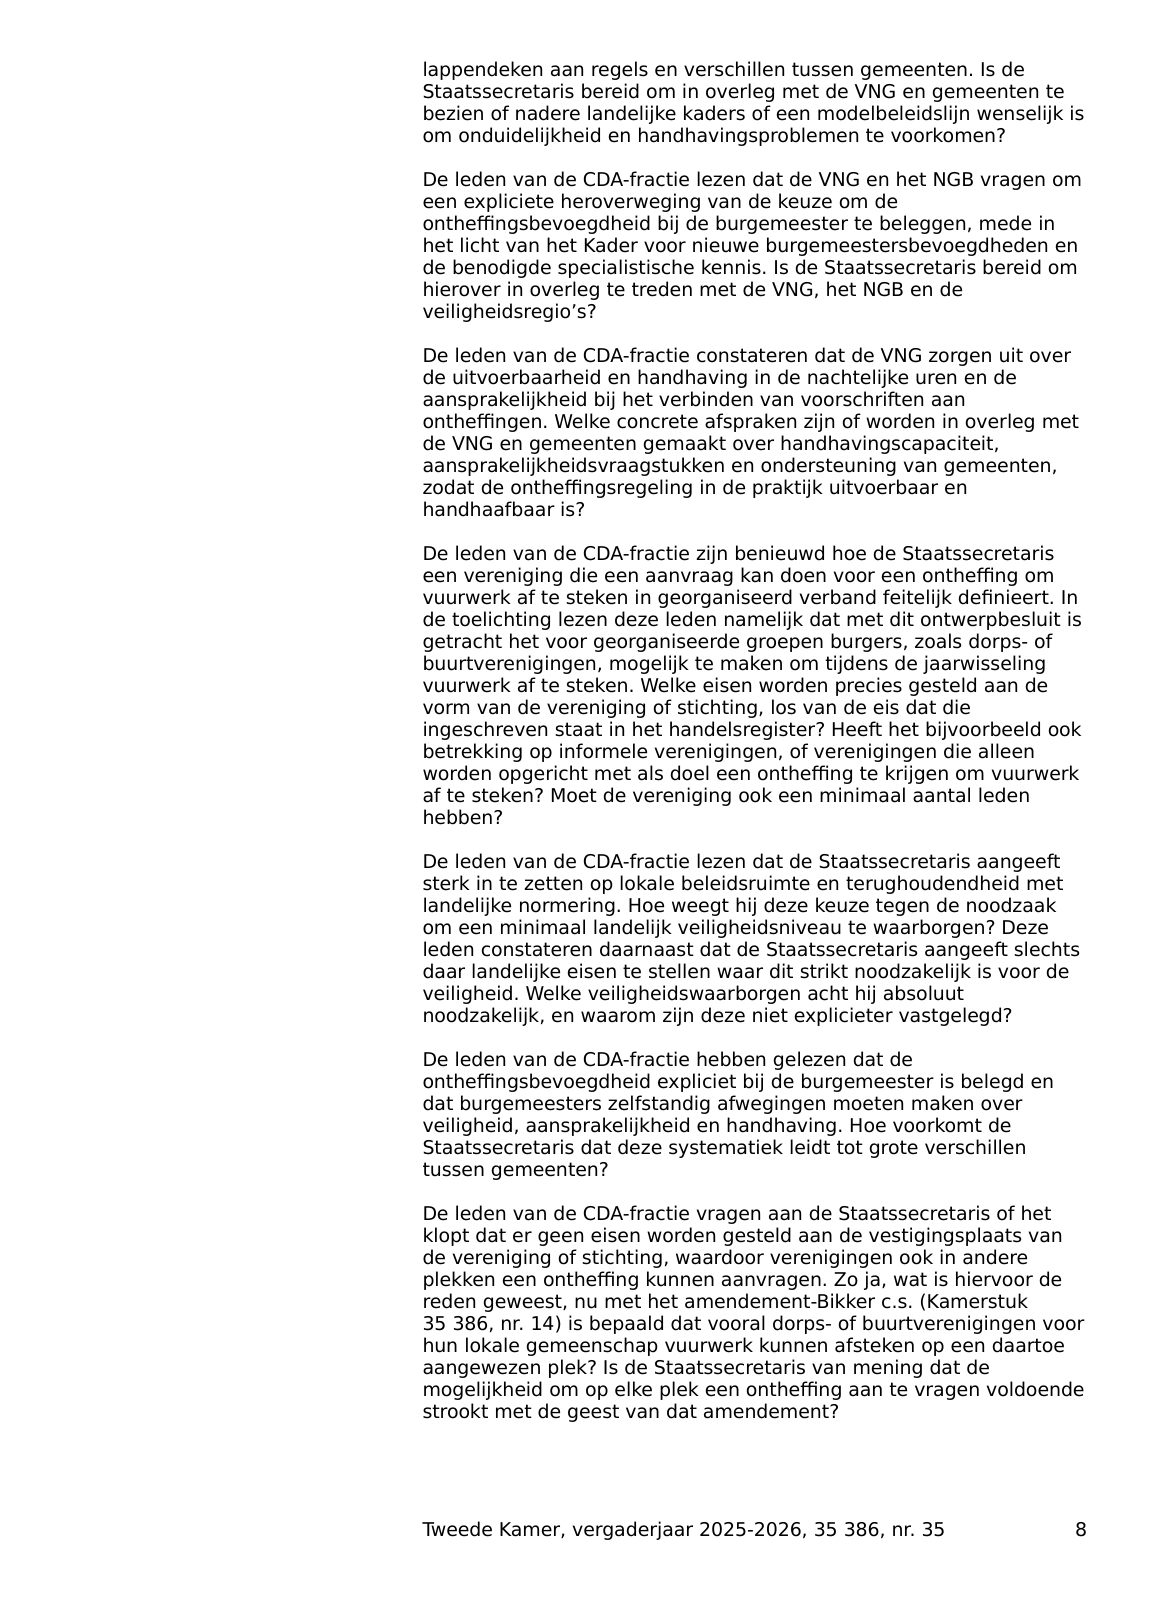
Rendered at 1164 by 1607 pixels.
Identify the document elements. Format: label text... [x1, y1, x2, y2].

text De leden van de CDA-fractie zijn benieuwd hoe de Staatssecretaris een vereniging die een aanvraag kan doen voor een ontheffing om vuurwerk af te steken in georganiseerd verband feitelijk definieert. In de toelichting lezen deze leden namelijk dat met dit ontwerpbesluit is getracht het voor georganiseerde groepen burgers, zoals dorps- of buurtverenigingen, mogelijk te maken om tijdens de jaarwisseling vuurwerk af te steken. Welke eisen worden precies gesteld aan de vorm van de vereniging of stichting, los van de eis dat die ingeschreven staat in het handelsregister? Heeft het bijvoorbeeld ook betrekking op informele verenigingen, of verenigingen die alleen worden opgericht met als doel een ontheffing te krijgen om vuurwerk af te steken? Moet de vereniging ook een minimaal aantal leden hebben? [422, 543, 1087, 829]
text De leden van de CDA-fractie lezen dat de VNG en het NGB vragen om een expliciete heroverweging van de keuze om de ontheffingsbevoegdheid bij de burgemeester te beleggen, mede in het licht van het Kader voor nieuwe burgemeestersbevoegdheden en de benodigde specialistische kennis. Is de Staatssecretaris bereid om hierover in overleg te treden met de VNG, het NGB en de veiligheidsregio’s? [422, 169, 1087, 323]
text De leden van de CDA-fractie hebben gelezen dat de ontheffingsbevoegdheid expliciet bij de burgemeester is belegd en dat burgemeesters zelfstandig afwegingen moeten maken over veiligheid, aansprakelijkheid en handhaving. Hoe voorkomt de Staatssecretaris dat deze systematiek leidt tot grote verschillen tussen gemeenten? [422, 1049, 1087, 1181]
text De leden van de CDA-fractie lezen dat de Staatssecretaris aangeeft sterk in te zetten op lokale beleidsruimte en terughoudendheid met landelijke normering. Hoe weegt hij deze keuze tegen de noodzaak om een minimaal landelijk veiligheidsniveau te waarborgen? Deze leden constateren daarnaast dat de Staatssecretaris aangeeft slechts daar landelijke eisen te stellen waar dit strikt noodzakelijk is voor de veiligheid. Welke veiligheidswaarborgen acht hij absoluut noodzakelijk, en waarom zijn deze niet explicieter vastgelegd? [422, 851, 1087, 1027]
text De leden van de CDA-fractie constateren dat de VNG zorgen uit over de uitvoerbaarheid en handhaving in de nachtelijke uren en de aansprakelijkheid bij het verbinden van voorschriften aan ontheffingen. Welke concrete afspraken zijn of worden in overleg met de VNG en gemeenten gemaakt over handhavingscapaciteit, aansprakelijkheidsvraagstukken en ondersteuning van gemeenten, zodat de ontheffingsregeling in de praktijk uitvoerbaar en handhaafbaar is? [422, 345, 1087, 521]
text De leden van de CDA-fractie vragen aan de Staatssecretaris of het klopt dat er geen eisen worden gesteld aan de vestigingsplaats van de vereniging of stichting, waardoor verenigingen ook in andere plekken een ontheffing kunnen aanvragen. Zo ja, wat is hiervoor de reden geweest, nu met het amendement-Bikker c.s. (Kamerstuk 35 386, nr. 14) is bepaald dat vooral dorps- of buurtverenigingen voor hun lokale gemeenschap vuurwerk kunnen afsteken op een daartoe aangewezen plek? Is de Staatssecretaris van mening dat de mogelijkheid om op elke plek een ontheffing aan te vragen voldoende strookt met de geest van dat amendement? [422, 1203, 1087, 1423]
text lappendeken aan regels en verschillen tussen gemeenten. Is de Staatssecretaris bereid om in overleg met de VNG en gemeenten te bezien of nadere landelijke kaders of een modelbeleidslijn wenselijk is om onduidelijkheid en handhavingsproblemen te voorkomen? [422, 59, 1087, 147]
